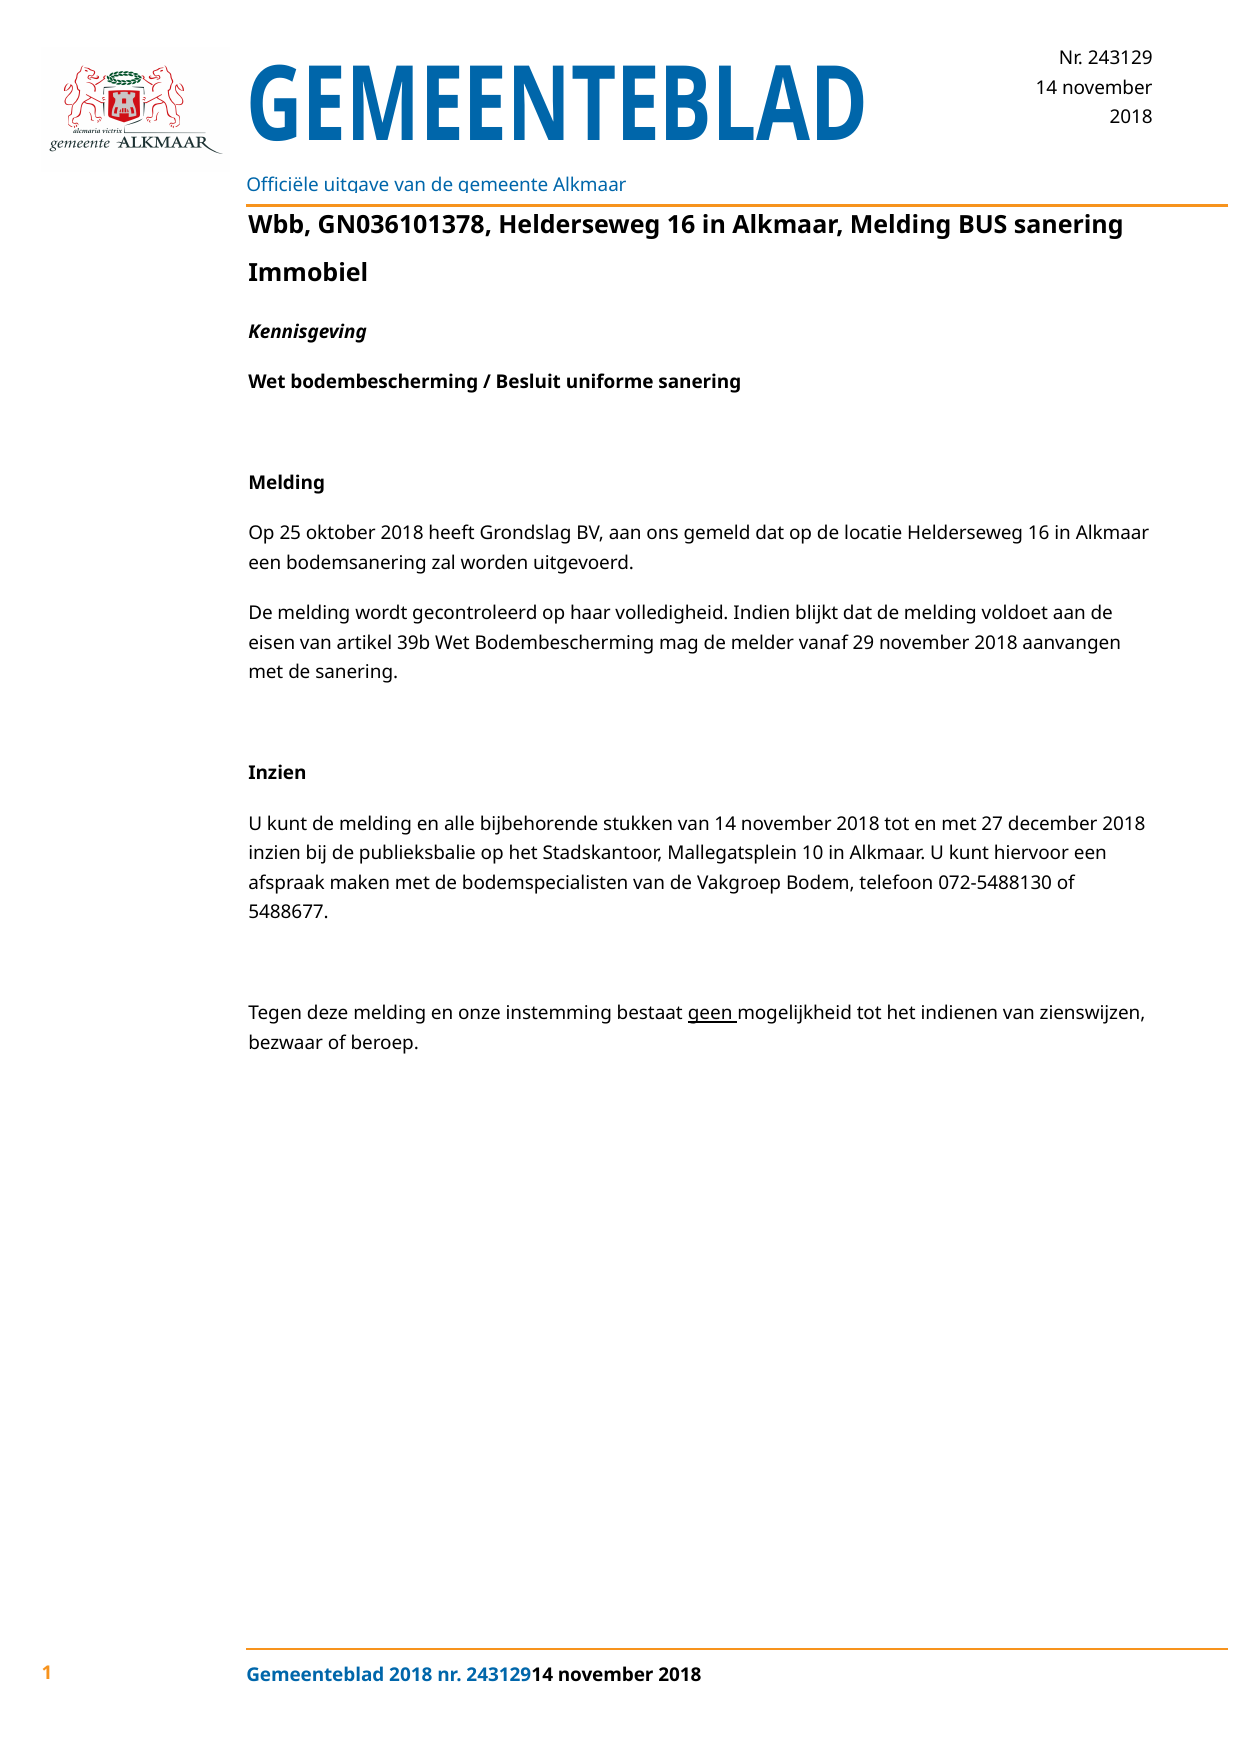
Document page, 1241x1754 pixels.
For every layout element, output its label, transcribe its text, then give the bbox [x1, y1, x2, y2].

text Kennisgeving [248, 318, 1152, 344]
text Tegen deze melding en onze instemming bestaat geen mogelijkheid tot het indienen van zienswijzen, bezwaar of beroep. [248, 999, 1152, 1055]
text Wbb, GN036101378, Helderseweg 16 in Alkmaar, Melding BUS sanering Immobiel [248, 207, 1152, 288]
text De melding wordt gecontroleerd op haar volledigheid. Indien blijkt dat de melding voldoet aan de eisen van artikel 39b Wet Bodembescherming mag de melder vanaf 29 november 2018 aanvangen met de sanering. [248, 599, 1152, 684]
text U kunt de melding en alle bijbehorende stukken van 14 november 2018 tot en met 27 december 2018 inzien bij de publieksbalie op het Stadskantoor, Mallegatsplein 10 in Alkmaar. U kunt hiervoor een afspraak maken met de bodemspecialisten van de Vakgroep Bodem, telefoon 072-5488130 of 5488677. [248, 810, 1152, 924]
picture [41, 47, 231, 172]
text Inzien [248, 759, 1152, 785]
text Melding [248, 469, 1152, 495]
text Op 25 oktober 2018 heeft Grondslag BV, aan ons gemeld dat op de locatie Helderseweg 16 in Alkmaar een bodemsanering zal worden uitgevoerd. [248, 519, 1152, 575]
text Wet bodembescherming / Besluit uniforme sanering [248, 368, 1152, 394]
